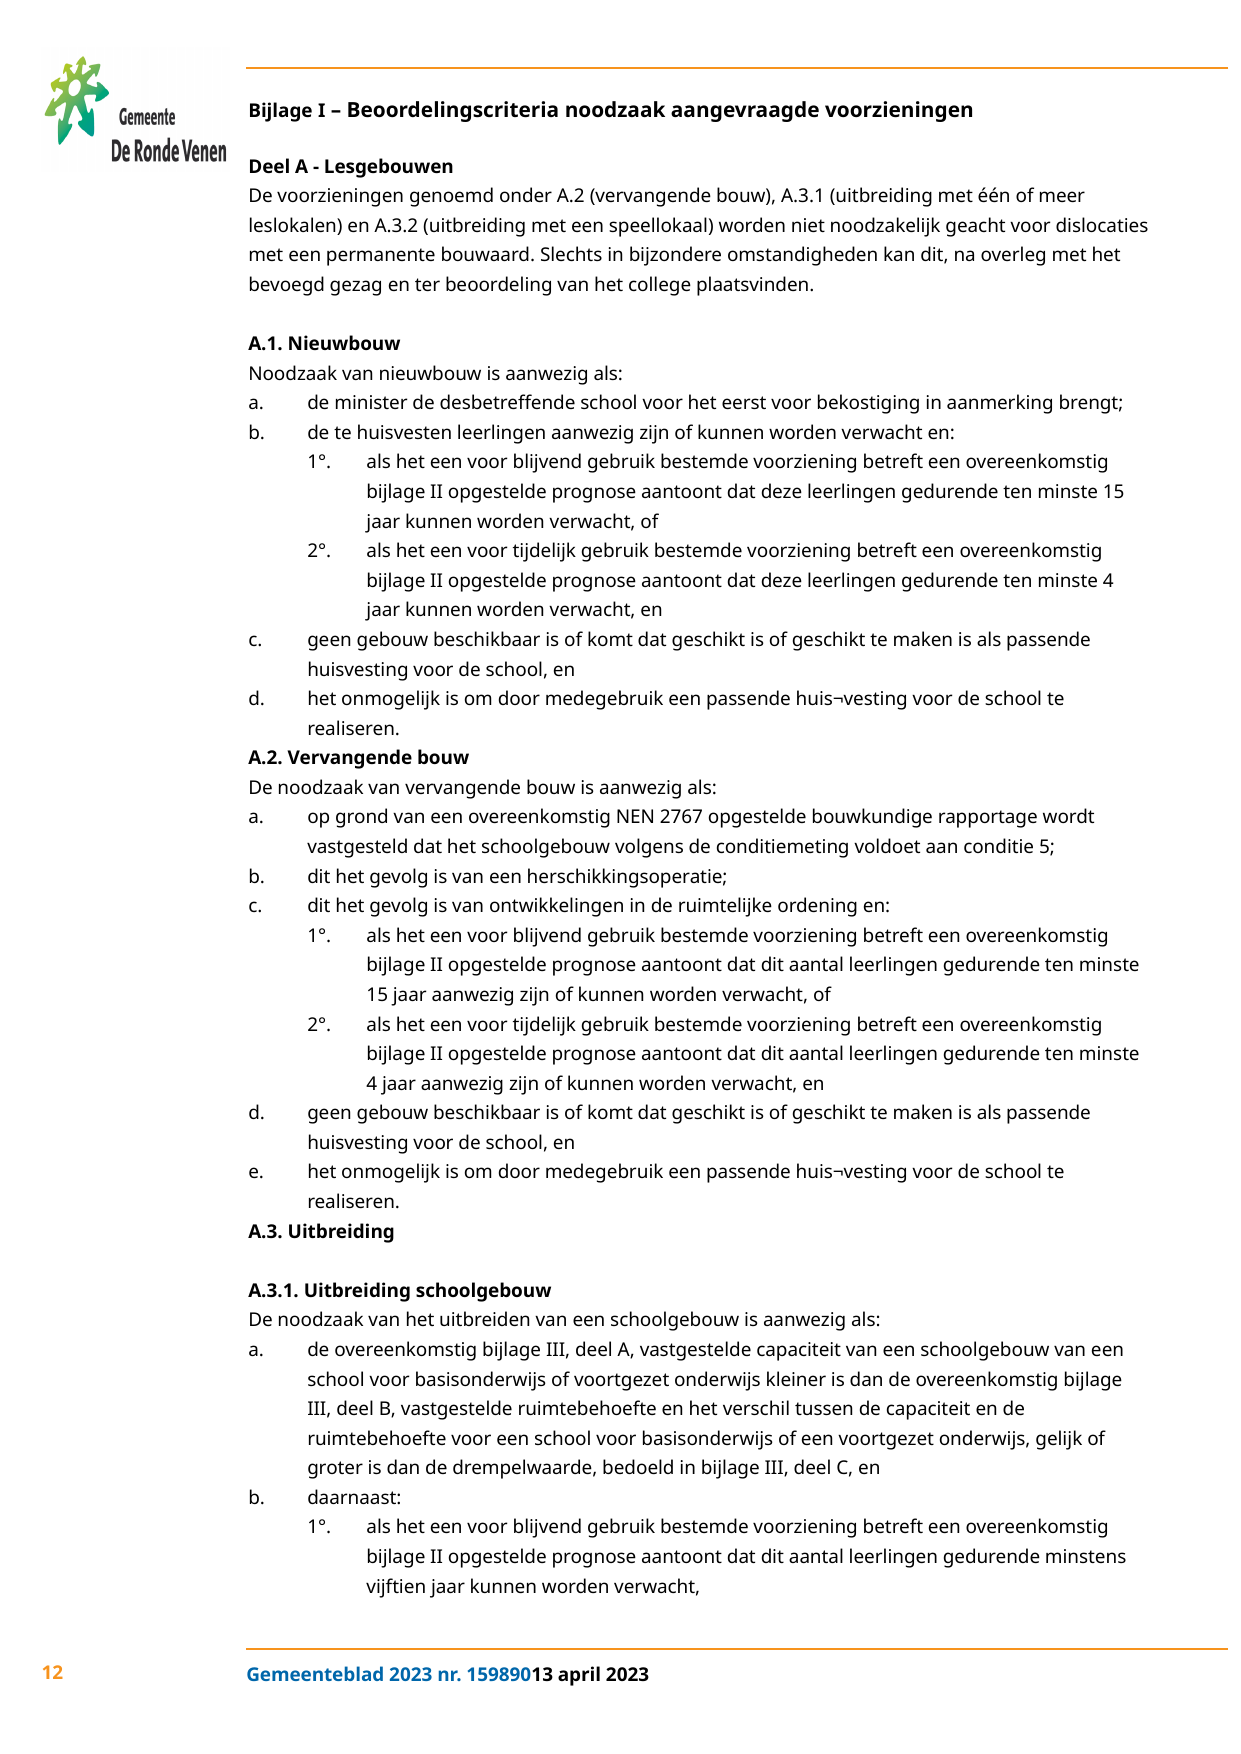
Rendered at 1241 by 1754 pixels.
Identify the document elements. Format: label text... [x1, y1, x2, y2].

text Deel A - Lesgebouwen [248, 153, 1152, 179]
list op grond van een overeenkomstig NEN 2767 opgestelde bouwkundige rapportage wordt vastgesteld dat het schoolgebouw volgens de conditiemeting voldoet aan conditie 5; [248, 804, 1152, 859]
text Noodzaak van nieuwbouw is aanwezig als: [248, 360, 1152, 386]
picture [41, 47, 231, 172]
list dit het gevolg is van ontwikkelingen in de ruimtelijke ordening en: [248, 892, 1152, 918]
list het onmogelijk is om door medegebruik een passende huis¬vesting voor de school te realiseren. [248, 685, 1152, 741]
list als het een voor blijvend gebruik bestemde voorziening betreft een overeenkomstig bijlage II opgestelde prognose aantoont dat dit aantal leerlingen gedurende minstens vijftien jaar kunnen worden verwacht, [307, 1514, 1152, 1599]
text Bijlage I – Beoordelingscriteria noodzaak aangevraagde voorzieningen [248, 95, 1152, 123]
list geen gebouw beschikbaar is of komt dat geschikt is of geschikt te maken is als passende huisvesting voor de school, en [248, 626, 1152, 682]
text De noodzaak van het uitbreiden van een schoolgebouw is aanwezig als: [248, 1307, 1152, 1332]
list de te huisvesten leerlingen aanwezig zijn of kunnen worden verwacht en: [248, 419, 1152, 445]
list geen gebouw beschikbaar is of komt dat geschikt is of geschikt te maken is als passende huisvesting voor de school, en [248, 1099, 1152, 1155]
list de minister de desbetreffende school voor het eerst voor bekostiging in aanmerking brengt; [248, 389, 1152, 415]
list als het een voor blijvend gebruik bestemde voorziening betreft een overeenkomstig bijlage II opgestelde prognose aantoont dat dit aantal leerlingen gedurende ten minste 15 jaar aanwezig zijn of kunnen worden verwacht, of [307, 922, 1152, 1007]
text A.3.1. Uitbreiding schoolgebouw [248, 1277, 1152, 1303]
list als het een voor tijdelijk gebruik bestemde voorziening betreft een overeenkomstig bijlage II opgestelde prognose aantoont dat dit aantal leerlingen gedurende ten minste 4 jaar aanwezig zijn of kunnen worden verwacht, en [307, 1011, 1152, 1096]
list de overeenkomstig bijlage III, deel A, vastgestelde capaciteit van een schoolgebouw van een school voor basisonderwijs of voortgezet onderwijs kleiner is dan de overeenkomstig bijlage III, deel B, vastgestelde ruimtebehoefte en het verschil tussen de capaciteit en de ruimtebehoefte voor een school voor basisonderwijs of een voortgezet onderwijs, gelijk of groter is dan de drempelwaarde, bedoeld in bijlage III, deel C, en [248, 1336, 1152, 1480]
list als het een voor tijdelijk gebruik bestemde voorziening betreft een overeenkomstig bijlage II opgestelde prognose aantoont dat deze leerlingen gedurende ten minste 4 jaar kunnen worden verwacht, en [307, 537, 1152, 622]
text De noodzaak van vervangende bouw is aanwezig als: [248, 774, 1152, 800]
list als het een voor blijvend gebruik bestemde voorziening betreft een overeenkomstig bijlage II opgestelde prognose aantoont dat deze leerlingen gedurende ten minste 15 jaar kunnen worden verwacht, of [307, 449, 1152, 534]
list daarnaast: [248, 1484, 1152, 1510]
list dit het gevolg is van een herschikkingsoperatie; [248, 863, 1152, 889]
list het onmogelijk is om door medegebruik een passende huis¬vesting voor de school te realiseren. [248, 1159, 1152, 1214]
text A.1. Nieuwbouw [248, 330, 1152, 356]
text De voorzieningen genoemd onder A.2 (vervangende bouw), A.3.1 (uitbreiding met één of meer leslokalen) en A.3.2 (uitbreiding met een speellokaal) worden niet noodzakelijk geacht voor dislocaties met een permanente bouwaard. Slechts in bijzondere omstandigheden kan dit, na overleg met het bevoegd gezag en ter beoordeling van het college plaatsvinden. [248, 182, 1152, 297]
text A.3. Uitbreiding [248, 1218, 1152, 1244]
text A.2. Vervangende bouw [248, 744, 1152, 770]
